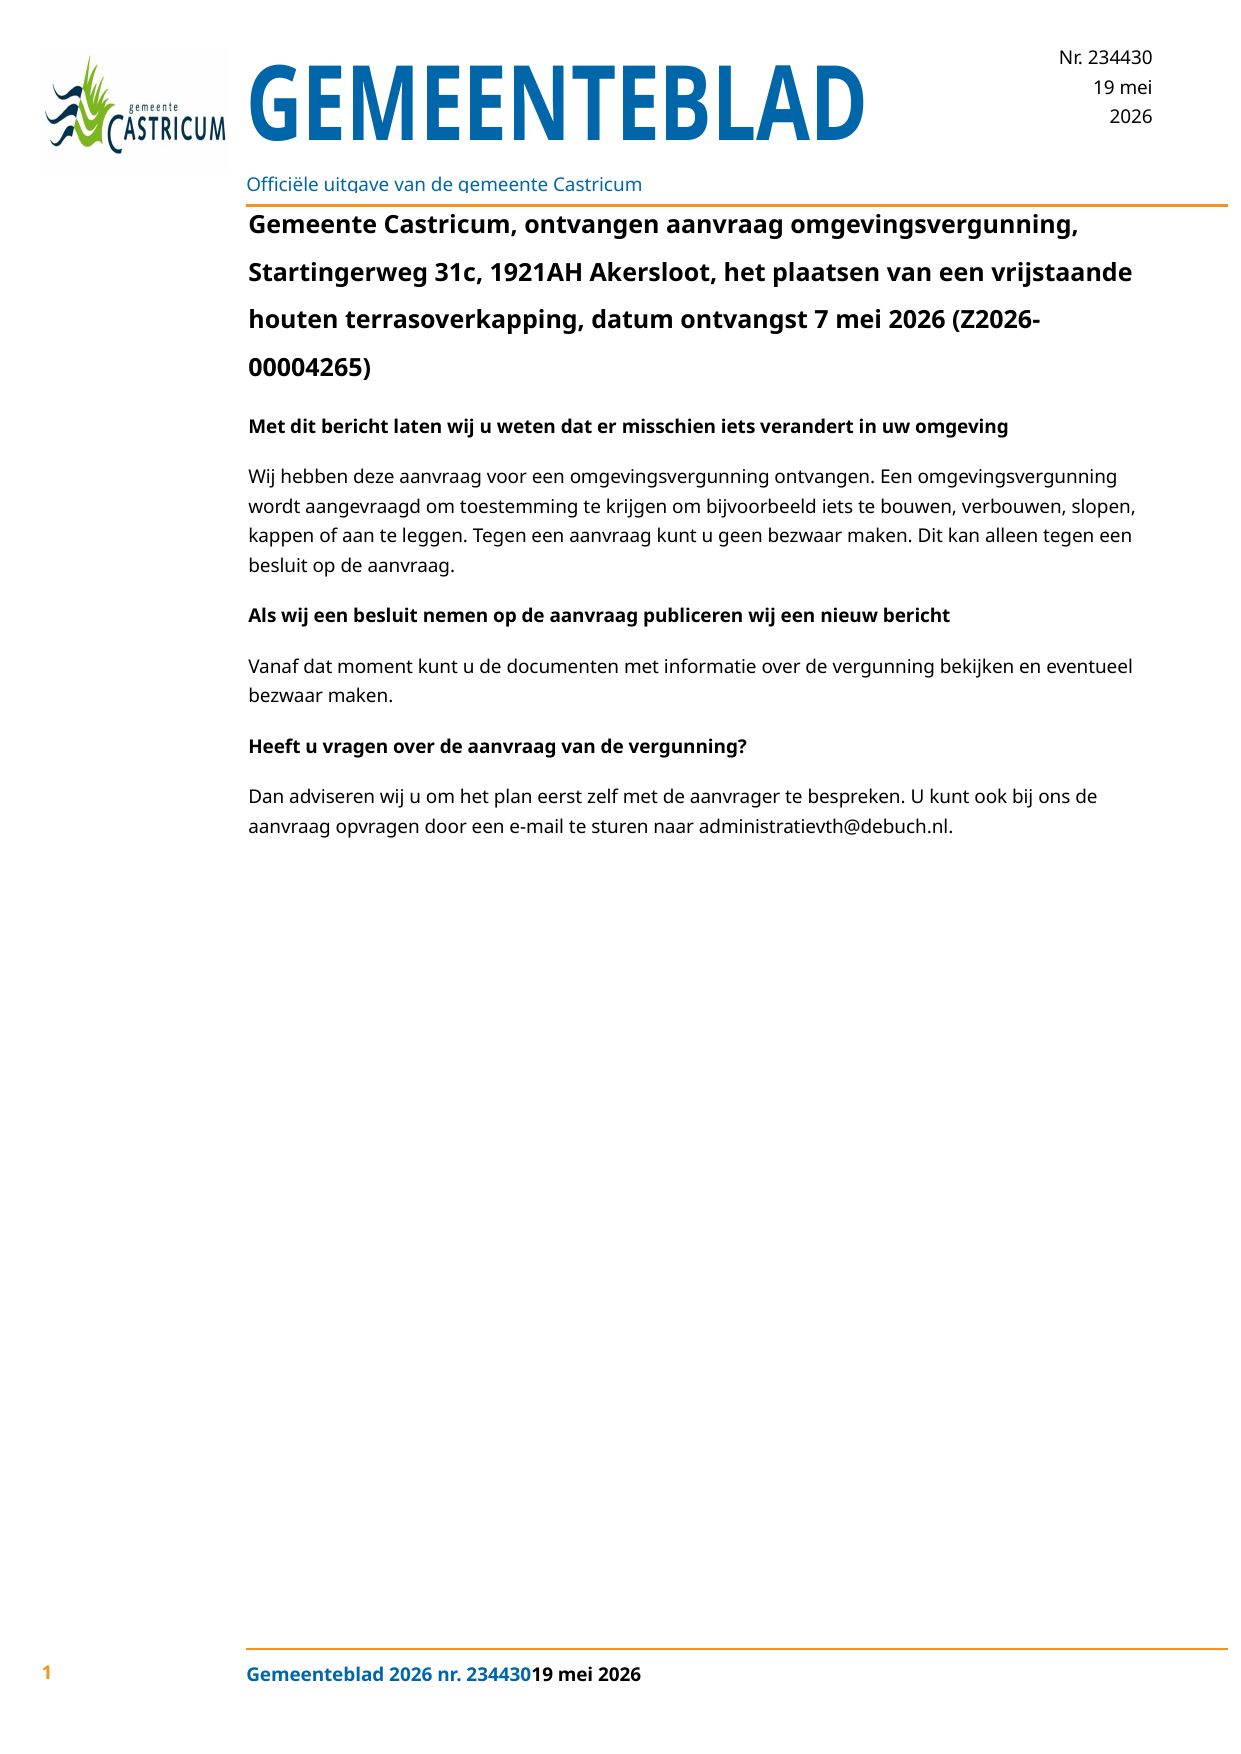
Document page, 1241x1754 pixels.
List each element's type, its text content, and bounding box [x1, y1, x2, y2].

text Gemeente Castricum, ontvangen aanvraag omgevingsvergunning, Startingerweg 31c, 1921AH Akersloot, het plaatsen van een vrijstaande houten terrasoverkapping, datum ontvangst 7 mei 2026 (Z2026-00004265) [248, 207, 1152, 384]
text Heeft u vragen over de aanvraag van de vergunning? [248, 733, 1152, 759]
text Wij hebben deze aanvraag voor een omgevingsvergunning ontvangen. Een omgevingsvergunning wordt aangevraagd om toestemming te krijgen om bijvoorbeeld iets te bouwen, verbouwen, slopen, kappen of aan te leggen. Tegen een aanvraag kunt u geen bezwaar maken. Dit kan alleen tegen een besluit op de aanvraag. [248, 463, 1152, 578]
text Met dit bericht laten wij u weten dat er misschien iets verandert in uw omgeving [248, 413, 1152, 439]
text Als wij een besluit nemen op de aanvraag publiceren wij een nieuw bericht [248, 603, 1152, 628]
text Dan adviseren wij u om het plan eerst zelf met de aanvrager te bespreken. U kunt ook bij ons de aanvraag opvragen door een e-mail te sturen naar administratievth@debuch.nl. [248, 783, 1152, 839]
picture [41, 47, 231, 172]
text Vanaf dat moment kunt u de documenten met informatie over de vergunning bekijken en eventueel bezwaar maken. [248, 653, 1152, 708]
